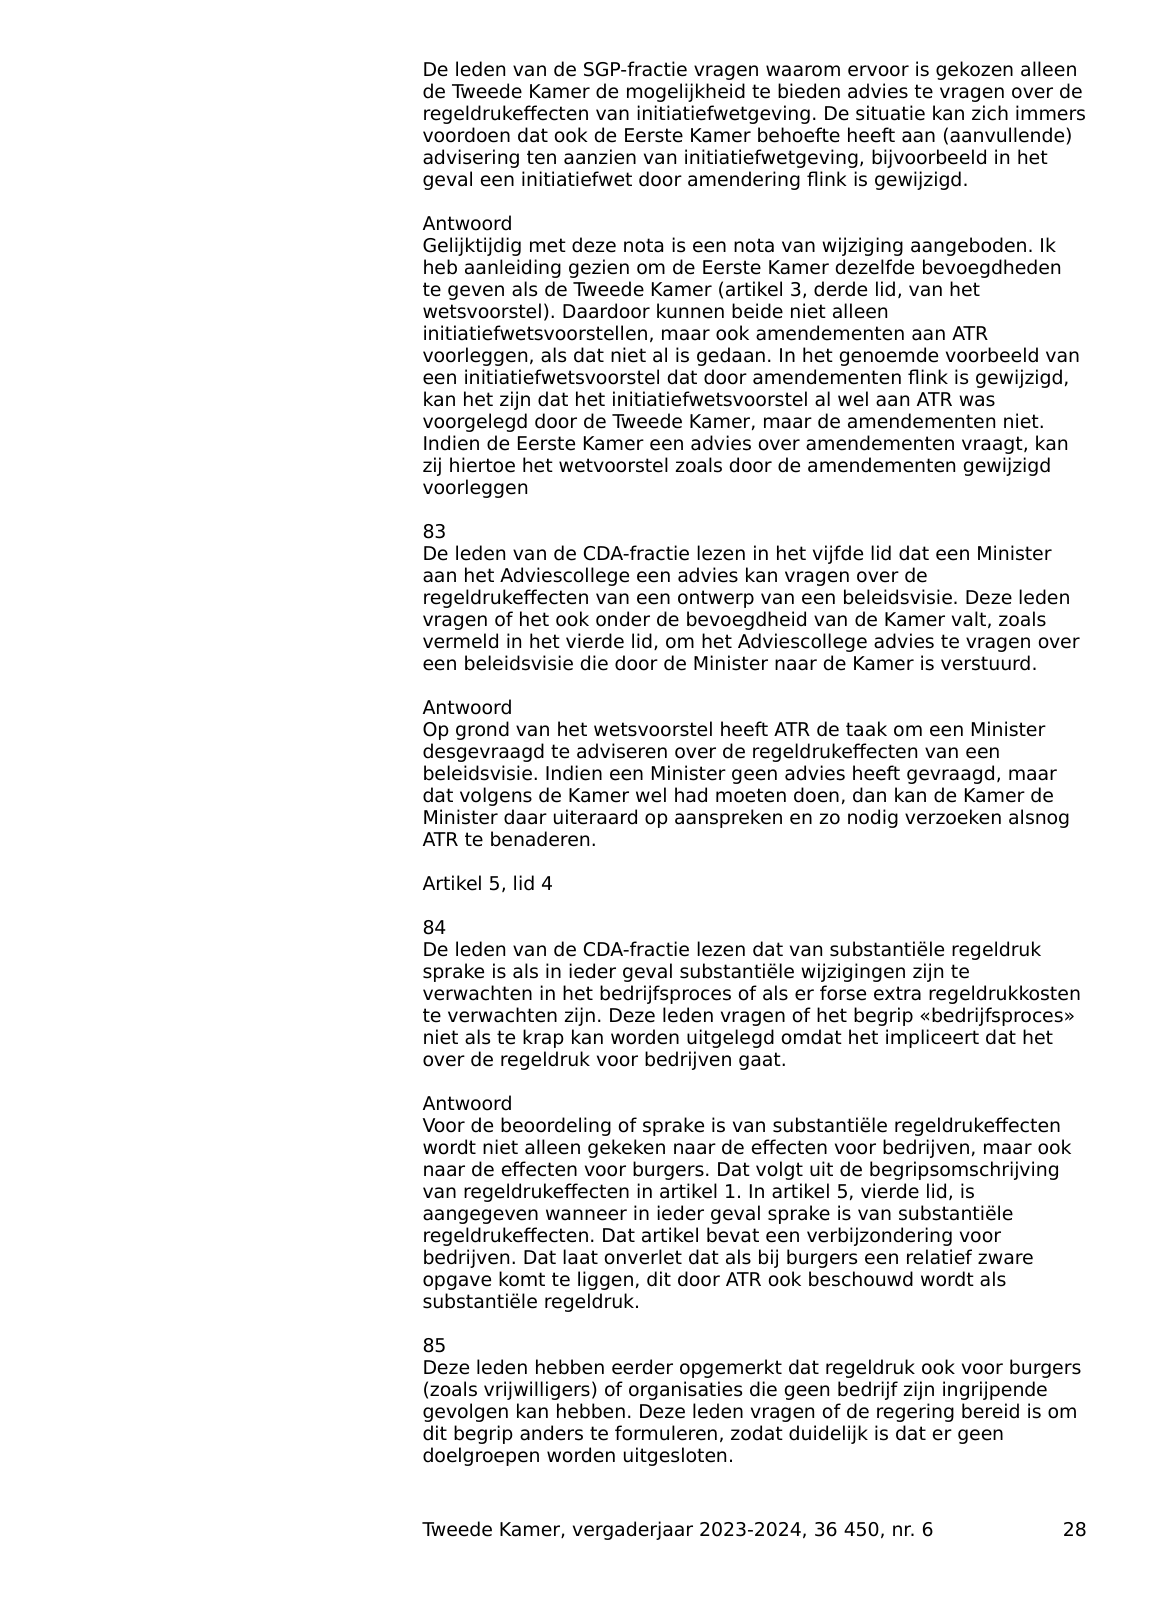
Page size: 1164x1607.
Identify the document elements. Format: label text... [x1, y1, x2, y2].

text De leden van de SGP-fractie vragen waarom ervoor is gekozen alleen de Tweede Kamer de mogelijkheid te bieden advies te vragen over de regeldrukeffecten van initiatiefwetgeving. De situatie kan zich immers voordoen dat ook de Eerste Kamer behoefte heeft aan (aanvullende) advisering ten aanzien van initiatiefwetgeving, bijvoorbeeld in het geval een initiatiefwet door amendering flink is gewijzigd. [422, 59, 1087, 191]
text 85 [422, 1335, 1087, 1357]
text De leden van de CDA-fractie lezen dat van substantiële regeldruk sprake is als in ieder geval substantiële wijzigingen zijn te verwachten in het bedrijfsproces of als er forse extra regeldrukkosten te verwachten zijn. Deze leden vragen of het begrip «bedrijfsproces» niet als te krap kan worden uitgelegd omdat het impliceert dat het over de regeldruk voor bedrijven gaat. [422, 939, 1087, 1071]
text Gelijktijdig met deze nota is een nota van wijziging aangeboden. Ik heb aanleiding gezien om de Eerste Kamer dezelfde bevoegdheden te geven als de Tweede Kamer (artikel 3, derde lid, van het wetsvoorstel). Daardoor kunnen beide niet alleen initiatiefwetsvoorstellen, maar ook amendementen aan ATR voorleggen, als dat niet al is gedaan. In het genoemde voorbeeld van een initiatiefwetsvoorstel dat door amendementen flink is gewijzigd, kan het zijn dat het initiatiefwetsvoorstel al wel aan ATR was voorgelegd door de Tweede Kamer, maar de amendementen niet. Indien de Eerste Kamer een advies over amendementen vraagt, kan zij hiertoe het wetvoorstel zoals door de amendementen gewijzigd voorleggen [422, 235, 1087, 499]
text 83 [422, 521, 1087, 543]
text Voor de beoordeling of sprake is van substantiële regeldrukeffecten wordt niet alleen gekeken naar de effecten voor bedrijven, maar ook naar de effecten voor burgers. Dat volgt uit de begripsomschrijving van regeldrukeffecten in artikel 1. In artikel 5, vierde lid, is aangegeven wanneer in ieder geval sprake is van substantiële regeldrukeffecten. Dat artikel bevat een verbijzondering voor bedrijven. Dat laat onverlet dat als bij burgers een relatief zware opgave komt te liggen, dit door ATR ook beschouwd wordt als substantiële regeldruk. [422, 1115, 1087, 1313]
text Deze leden hebben eerder opgemerkt dat regeldruk ook voor burgers (zoals vrijwilligers) of organisaties die geen bedrijf zijn ingrijpende gevolgen kan hebben. Deze leden vragen of de regering bereid is om dit begrip anders te formuleren, zodat duidelijk is dat er geen doelgroepen worden uitgesloten. [422, 1357, 1087, 1467]
text De leden van de CDA-fractie lezen in het vijfde lid dat een Minister aan het Adviescollege een advies kan vragen over de regeldrukeffecten van een ontwerp van een beleidsvisie. Deze leden vragen of het ook onder de bevoegdheid van de Kamer valt, zoals vermeld in het vierde lid, om het Adviescollege advies te vragen over een beleidsvisie die door de Minister naar de Kamer is verstuurd. [422, 543, 1087, 675]
text Antwoord [422, 213, 1087, 235]
text Op grond van het wetsvoorstel heeft ATR de taak om een Minister desgevraagd te adviseren over de regeldrukeffecten van een beleidsvisie. Indien een Minister geen advies heeft gevraagd, maar dat volgens de Kamer wel had moeten doen, dan kan de Kamer de Minister daar uiteraard op aanspreken en zo nodig verzoeken alsnog ATR te benaderen. [422, 719, 1087, 851]
text Antwoord [422, 697, 1087, 719]
text Antwoord [422, 1093, 1087, 1115]
text 84 [422, 917, 1087, 939]
subtitle Artikel 5, lid 4 [422, 873, 1087, 895]
